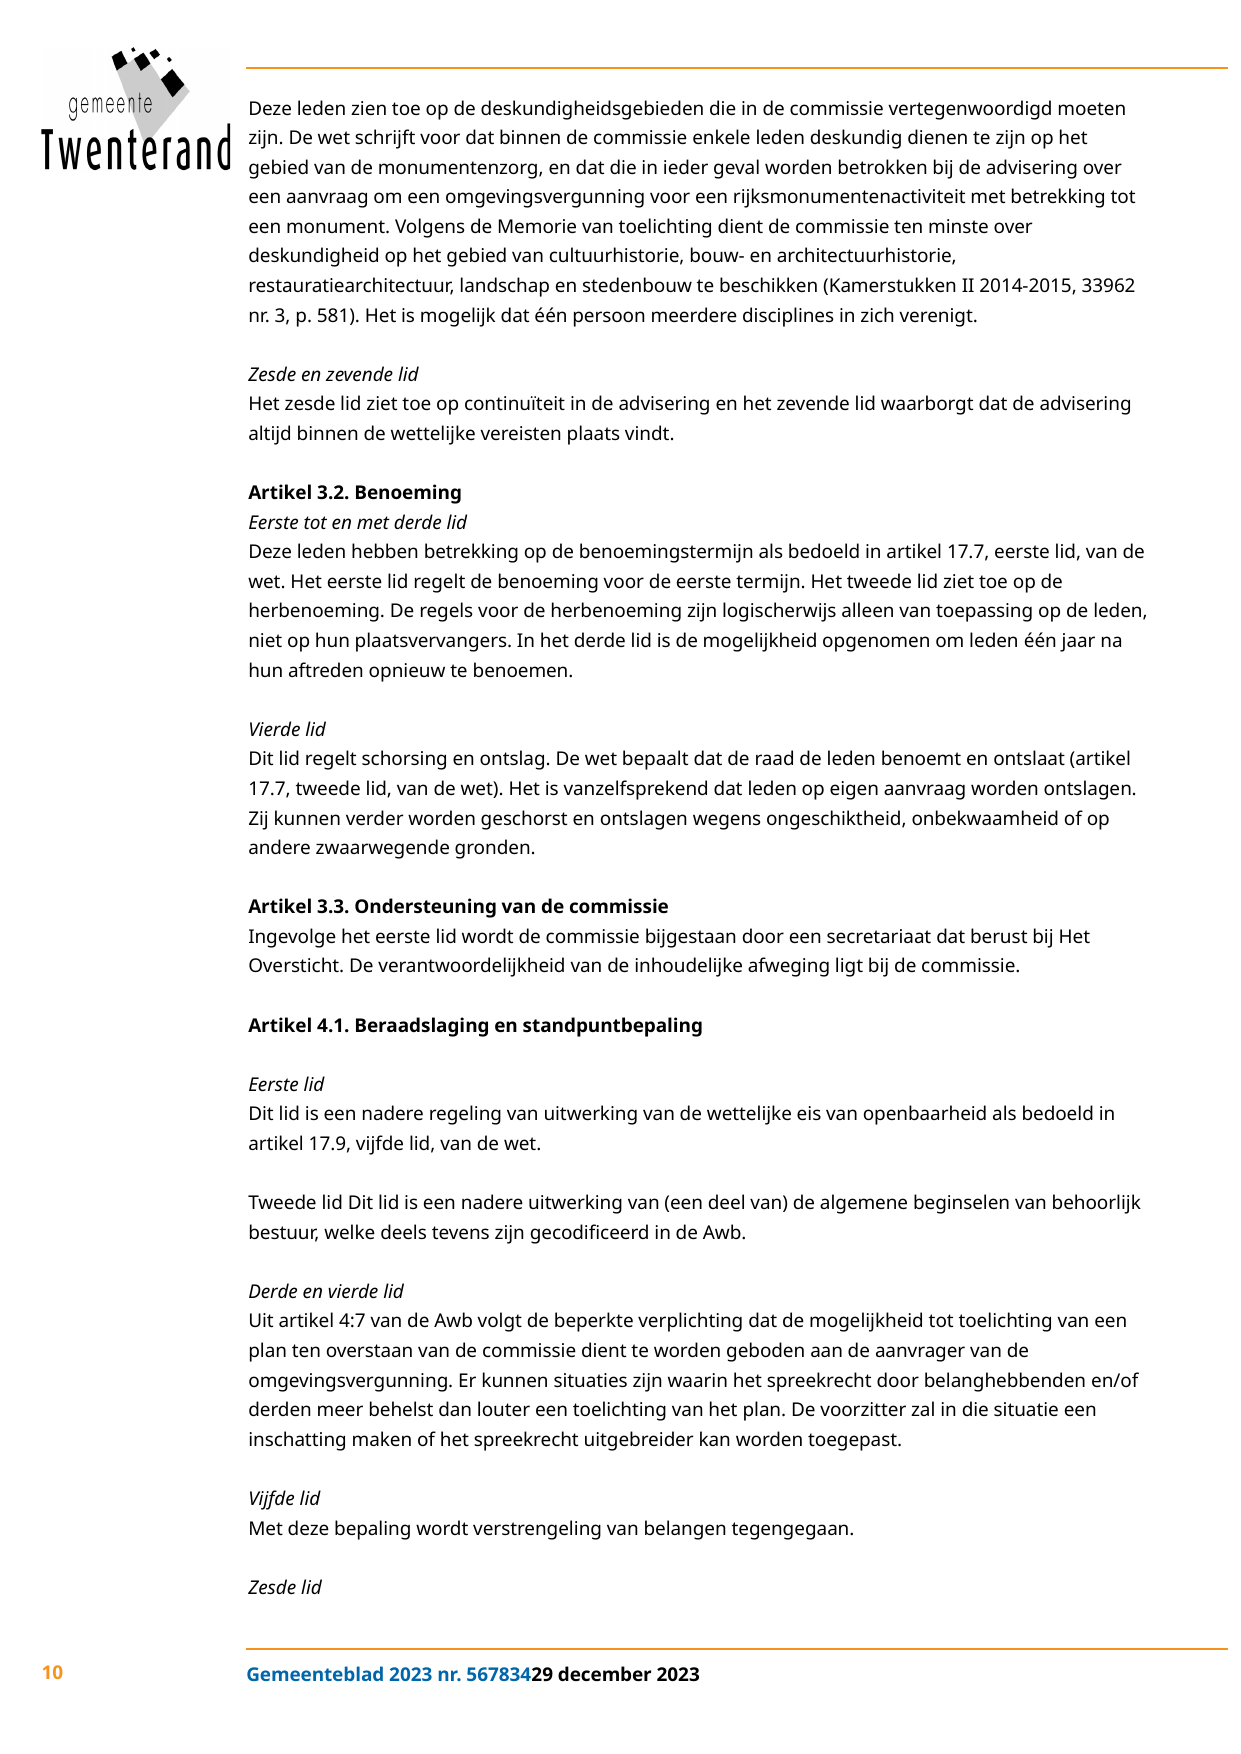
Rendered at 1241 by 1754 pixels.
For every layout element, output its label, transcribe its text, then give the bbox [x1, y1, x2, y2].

text Artikel 4.1. Beraadslaging en standpuntbepaling [248, 1012, 1152, 1038]
text Ingevolge het eerste lid wordt de commissie bijgestaan door een secretariaat dat berust bij Het Oversticht. De verantwoordelijkheid van de inhoudelijke afweging ligt bij de commissie. [248, 923, 1152, 978]
text Dit lid regelt schorsing en ontslag. De wet bepaalt dat de raad de leden benoemt en ontslaat (artikel 17.7, tweede lid, van de wet). Het is vanzelfsprekend dat leden op eigen aanvraag worden ontslagen. Zij kunnen verder worden geschorst en ontslagen wegens ongeschiktheid, onbekwaamheid of op andere zwaarwegende gronden. [248, 746, 1152, 860]
text Eerste lid [248, 1071, 1152, 1097]
text Tweede lid Dit lid is een nadere uitwerking van (een deel van) de algemene beginselen van behoorlijk bestuur, welke deels tevens zijn gecodificeerd in de Awb. [248, 1189, 1152, 1245]
text Artikel 3.2. Benoeming [248, 479, 1152, 505]
picture [41, 47, 231, 172]
text Vierde lid [248, 716, 1152, 742]
text Dit lid is een nadere regeling van uitwerking van de wettelijke eis van openbaarheid als bedoeld in artikel 17.9, vijfde lid, van de wet. [248, 1101, 1152, 1156]
text Uit artikel 4:7 van de Awb volgt de beperkte verplichting dat de mogelijkheid tot toelichting van een plan ten overstaan van de commissie dient te worden geboden aan de aanvrager van de omgevingsvergunning. Er kunnen situaties zijn waarin het spreekrecht door belanghebbenden en/of derden meer behelst dan louter een toelichting van het plan. De voorzitter zal in die situatie een inschatting maken of het spreekrecht uitgebreider kan worden toegepast. [248, 1308, 1152, 1452]
text Zesde en zevende lid [248, 361, 1152, 387]
text Deze leden hebben betrekking op de benoemingstermijn als bedoeld in artikel 17.7, eerste lid, van de wet. Het eerste lid regelt de benoeming voor de eerste termijn. Het tweede lid ziet toe op de herbenoeming. De regels voor de herbenoeming zijn logischerwijs alleen van toepassing op de leden, niet op hun plaatsvervangers. In het derde lid is de mogelijkheid opgenomen om leden één jaar na hun aftreden opnieuw te benoemen. [248, 538, 1152, 683]
text Vijfde lid [248, 1485, 1152, 1511]
text Zesde lid [248, 1574, 1152, 1600]
text Eerste tot en met derde lid [248, 509, 1152, 535]
text Met deze bepaling wordt verstrengeling van belangen tegengegaan. [248, 1515, 1152, 1541]
text Het zesde lid ziet toe op continuïteit in de advisering en het zevende lid waarborgt dat de advisering altijd binnen de wettelijke vereisten plaats vindt. [248, 391, 1152, 446]
text Artikel 3.3. Ondersteuning van de commissie [248, 893, 1152, 919]
text Derde en vierde lid [248, 1278, 1152, 1304]
text Deze leden zien toe op de deskundigheidsgebieden die in de commissie vertegenwoordigd moeten zijn. De wet schrijft voor dat binnen de commissie enkele leden deskundig dienen te zijn op het gebied van de monumentenzorg, en dat die in ieder geval worden betrokken bij de advisering over een aanvraag om een omgevingsvergunning voor een rijksmonumentenactiviteit met betrekking tot een monument. Volgens de Memorie van toelichting dient de commissie ten minste over deskundigheid op het gebied van cultuurhistorie, bouw- en architectuurhistorie, restauratiearchitectuur, landschap en stedenbouw te beschikken (Kamerstukken II 2014-2015, 33962 nr. 3, p. 581). Het is mogelijk dat één persoon meerdere disciplines in zich verenigt. [248, 95, 1152, 328]
